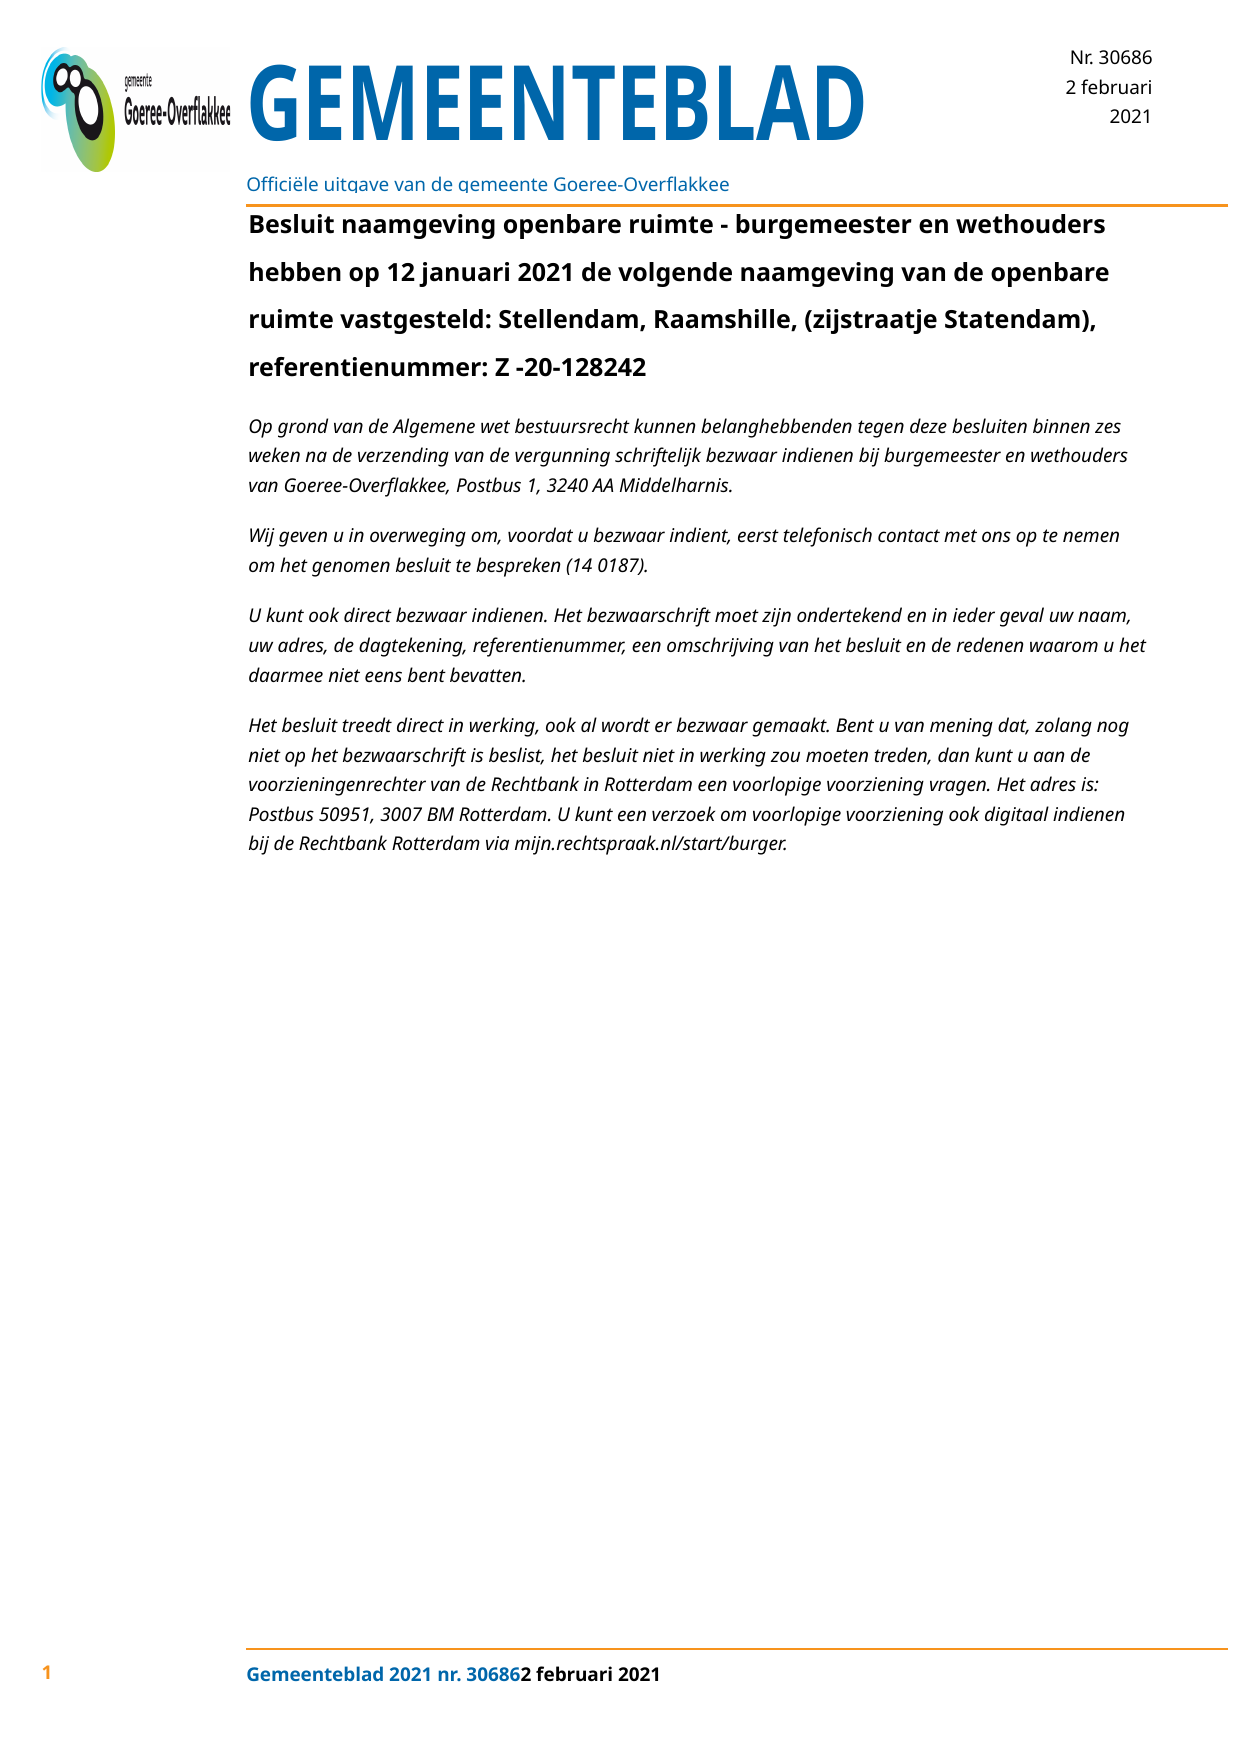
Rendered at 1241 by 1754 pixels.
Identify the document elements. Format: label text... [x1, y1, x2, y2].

text U kunt ook direct bezwaar indienen. Het bezwaarschrift moet zijn ondertekend en in ieder geval uw naam, uw adres, de dagtekening, referentienummer, een omschrijving van het besluit en de redenen waarom u het daarmee niet eens bent bevatten. [248, 603, 1152, 688]
text Op grond van de Algemene wet bestuursrecht kunnen belanghebbenden tegen deze besluiten binnen zes weken na de verzending van de vergunning schriftelijk bezwaar indienen bij burgemeester en wethouders van Goeree-Overflakkee, Postbus 1, 3240 AA Middelharnis. [248, 413, 1152, 498]
text Wij geven u in overweging om, voordat u bezwaar indient, eerst telefonisch contact met ons op te nemen om het genomen besluit te bespreken (14 0187). [248, 523, 1152, 578]
text Besluit naamgeving openbare ruimte - burgemeester en wethouders hebben op 12 januari 2021 de volgende naamgeving van de openbare ruimte vastgesteld: Stellendam, Raamshille, (zijstraatje Statendam), referentienummer: Z -20-128242 [248, 207, 1152, 384]
text Het besluit treedt direct in werking, ook al wordt er bezwaar gemaakt. Bent u van mening dat, zolang nog niet op het bezwaarschrift is beslist, het besluit niet in werking zou moeten treden, dan kunt u aan de voorzieningenrechter van de Rechtbank in Rotterdam een voorlopige voorziening vragen. Het adres is: Postbus 50951, 3007 BM Rotterdam. U kunt een verzoek om voorlopige voorziening ook digitaal indienen bij de Rechtbank Rotterdam via mijn.rechtspraak.nl/start/burger. [248, 712, 1152, 856]
picture [41, 47, 231, 172]
